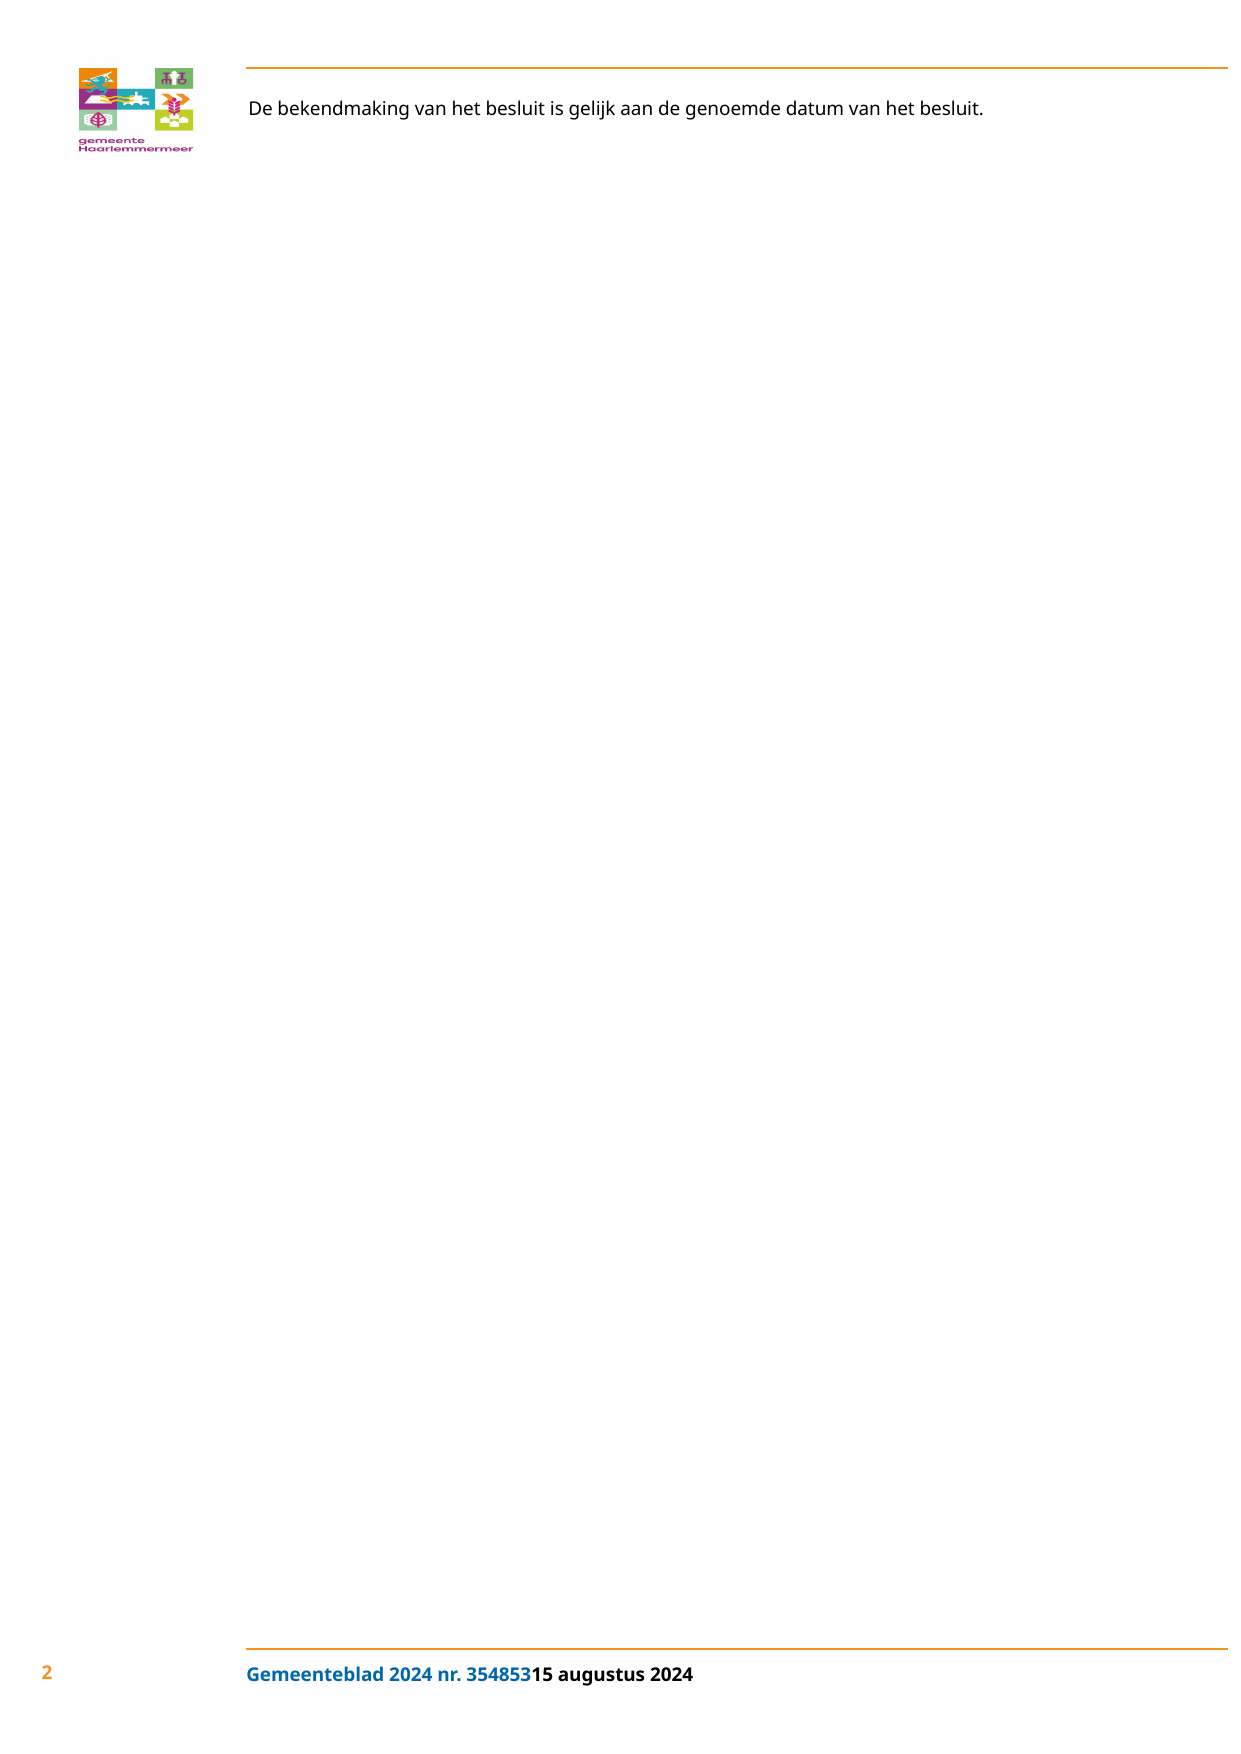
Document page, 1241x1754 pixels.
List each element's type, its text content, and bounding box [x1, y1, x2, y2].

picture [41, 47, 231, 172]
text De bekendmaking van het besluit is gelijk aan de genoemde datum van het besluit. [248, 95, 1152, 121]
